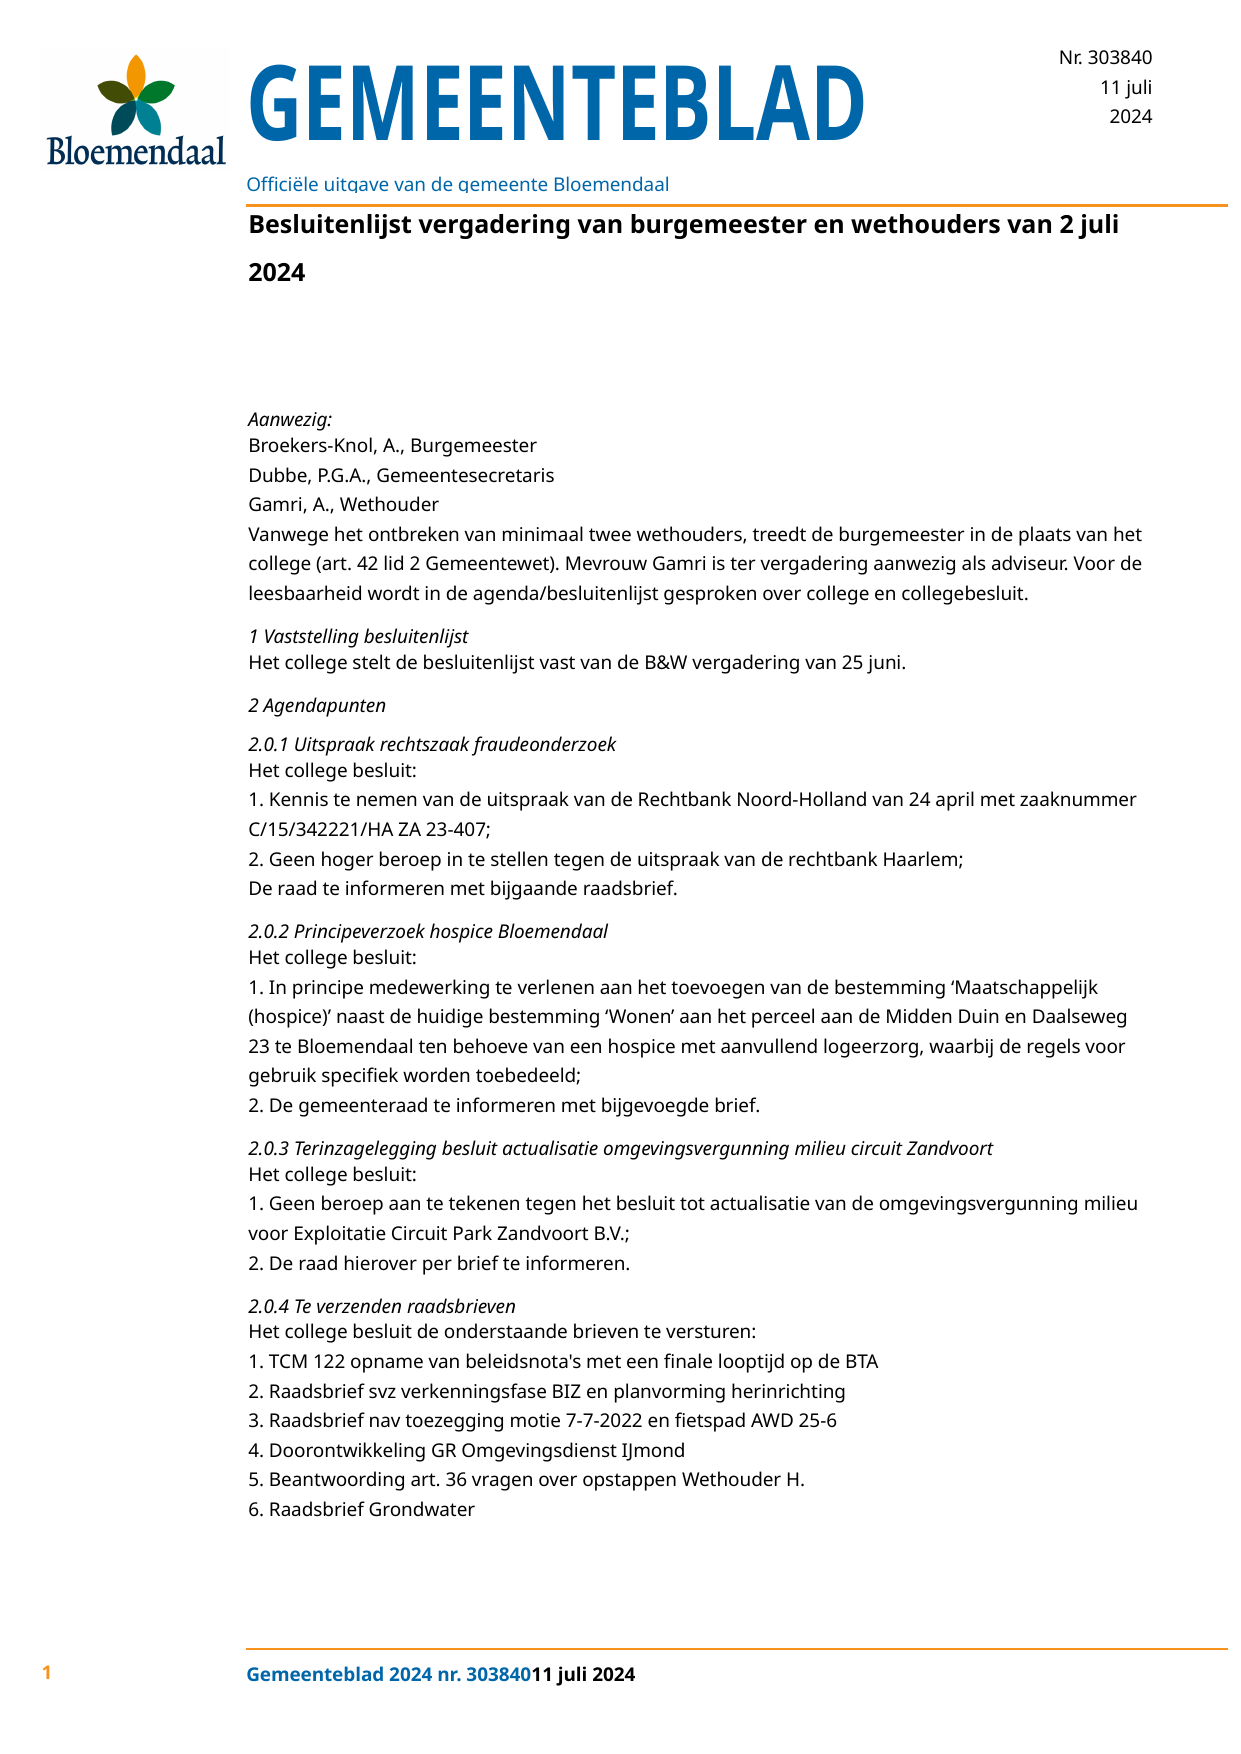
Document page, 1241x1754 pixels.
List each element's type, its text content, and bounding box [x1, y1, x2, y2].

text Het college besluit: [248, 757, 1152, 783]
text 6. Raadsbrief Grondwater [248, 1496, 1152, 1522]
text Aanwezig: [248, 406, 1152, 432]
text Het college besluit de onderstaande brieven te versturen: [248, 1319, 1152, 1344]
picture [41, 47, 231, 172]
text 1. Kennis te nemen van de uitspraak van de Rechtbank Noord-Holland van 24 april met zaaknummer C/15/342221/HA ZA 23-407; [248, 787, 1152, 842]
text 2 Agendapunten [248, 692, 1152, 718]
text 2. De raad hierover per brief te informeren. [248, 1250, 1152, 1276]
text 1. In principe medewerking te verlenen aan het toevoegen van de bestemming ‘Maatschappelijk (hospice)’ naast de huidige bestemming ‘Wonen’ aan het perceel aan de Midden Duin en Daalseweg 23 te Bloemendaal ten behoeve van een hospice met aanvullend logeerzorg, waarbij de regels voor gebruik specifiek worden toebedeeld; [248, 974, 1152, 1088]
text 2.0.4 Te verzenden raadsbrieven [248, 1293, 1152, 1319]
text 2.0.2 Principeverzoek hospice Bloemendaal [248, 918, 1152, 944]
text 2. De gemeenteraad te informeren met bijgevoegde brief. [248, 1092, 1152, 1118]
text 3. Raadsbrief nav toezegging motie 7-7-2022 en fietspad AWD 25-6 [248, 1407, 1152, 1433]
text Besluitenlijst vergadering van burgemeester en wethouders van 2 juli 2024 [248, 207, 1152, 288]
text Het college stelt de besluitenlijst vast van de B&W vergadering van 25 juni. [248, 649, 1152, 675]
text Dubbe, P.G.A., Gemeentesecretaris [248, 462, 1152, 487]
text De raad te informeren met bijgaande raadsbrief. [248, 875, 1152, 901]
text 2.0.1 Uitspraak rechtszaak fraudeonderzoek [248, 731, 1152, 757]
text Vanwege het ontbreken van minimaal twee wethouders, treedt de burgemeester in de plaats van het college (art. 42 lid 2 Gemeentewet). Mevrouw Gamri is ter vergadering aanwezig als adviseur. Voor de leesbaarheid wordt in de agenda/besluitenlijst gesproken over college en collegebesluit. [248, 521, 1152, 606]
text 2.0.3 Terinzagelegging besluit actualisatie omgevingsvergunning milieu circuit Zandvoort [248, 1135, 1152, 1161]
text 2. Raadsbrief svz verkenningsfase BIZ en planvorming herinrichting [248, 1378, 1152, 1403]
text Het college besluit: [248, 1161, 1152, 1187]
text Het college besluit: [248, 944, 1152, 970]
text 1 Vaststelling besluitenlijst [248, 623, 1152, 649]
text 5. Beantwoording art. 36 vragen over opstappen Wethouder H. [248, 1467, 1152, 1492]
text 1. Geen beroep aan te tekenen tegen het besluit tot actualisatie van de omgevingsvergunning milieu voor Exploitatie Circuit Park Zandvoort B.V.; [248, 1191, 1152, 1246]
text Broekers-Knol, A., Burgemeester [248, 432, 1152, 458]
text 4. Doorontwikkeling GR Omgevingsdienst IJmond [248, 1437, 1152, 1463]
text 1. TCM 122 opname van beleidsnota's met een finale looptijd op de BTA [248, 1348, 1152, 1374]
text 2. Geen hoger beroep in te stellen tegen de uitspraak van de rechtbank Haarlem; [248, 846, 1152, 872]
text Gamri, A., Wethouder [248, 491, 1152, 517]
